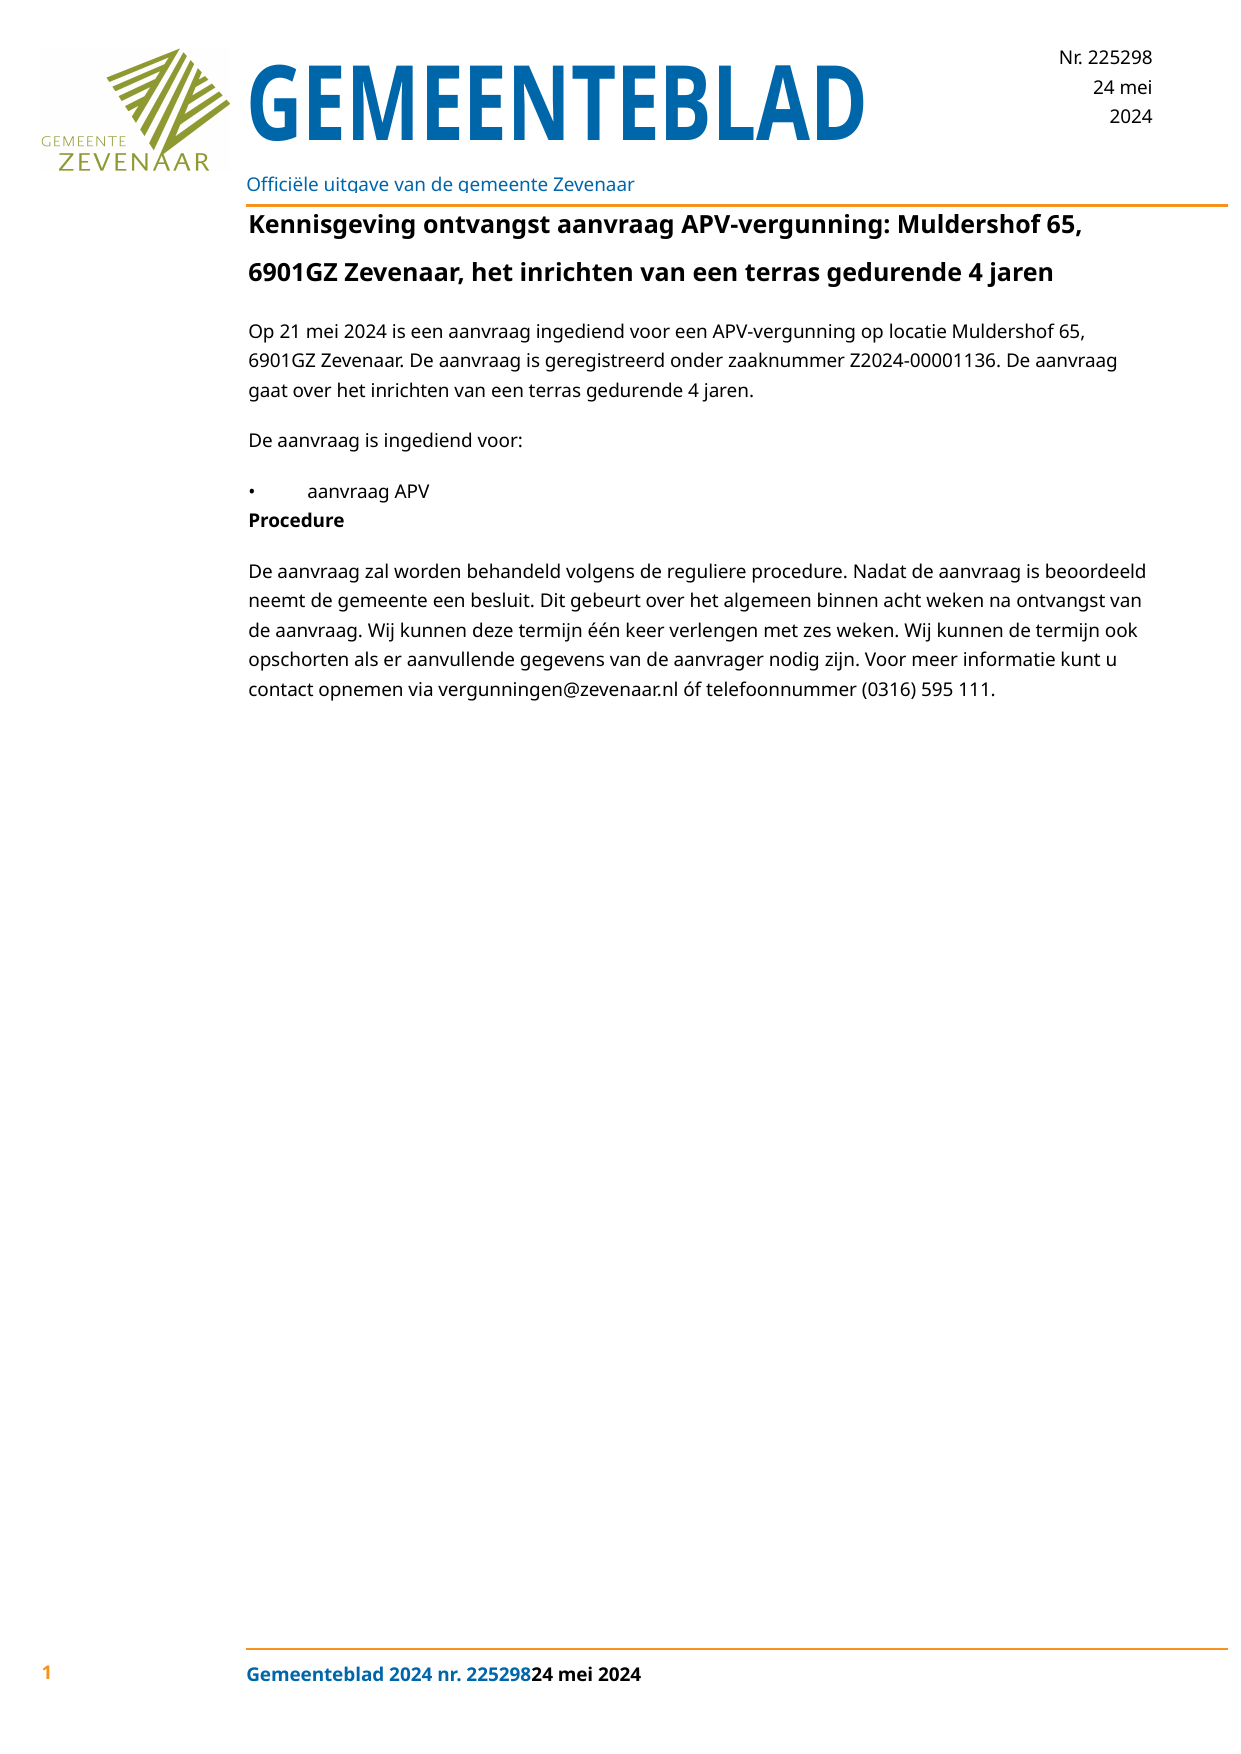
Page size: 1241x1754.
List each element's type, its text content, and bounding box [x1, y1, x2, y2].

text De aanvraag zal worden behandeld volgens de reguliere procedure. Nadat de aanvraag is beoordeeld neemt de gemeente een besluit. Dit gebeurt over het algemeen binnen acht weken na ontvangst van de aanvraag. Wij kunnen deze termijn één keer verlengen met zes weken. Wij kunnen de termijn ook opschorten als er aanvullende gegevens van de aanvrager nodig zijn. Voor meer informatie kunt u contact opnemen via vergunningen@zevenaar.nl óf telefoonnummer (0316) 595 111. [248, 558, 1152, 702]
picture [41, 47, 231, 172]
text De aanvraag is ingediend voor: [248, 427, 1152, 453]
text Kennisgeving ontvangst aanvraag APV-vergunning: Muldershof 65, 6901GZ Zevenaar, het inrichten van een terras gedurende 4 jaren [248, 207, 1152, 288]
text Procedure [248, 507, 1152, 533]
list aanvraag APV [248, 478, 1152, 504]
text Op 21 mei 2024 is een aanvraag ingediend voor een APV-vergunning op locatie Muldershof 65, 6901GZ Zevenaar. De aanvraag is geregistreerd onder zaaknummer Z2024-00001136. De aanvraag gaat over het inrichten van een terras gedurende 4 jaren. [248, 318, 1152, 403]
